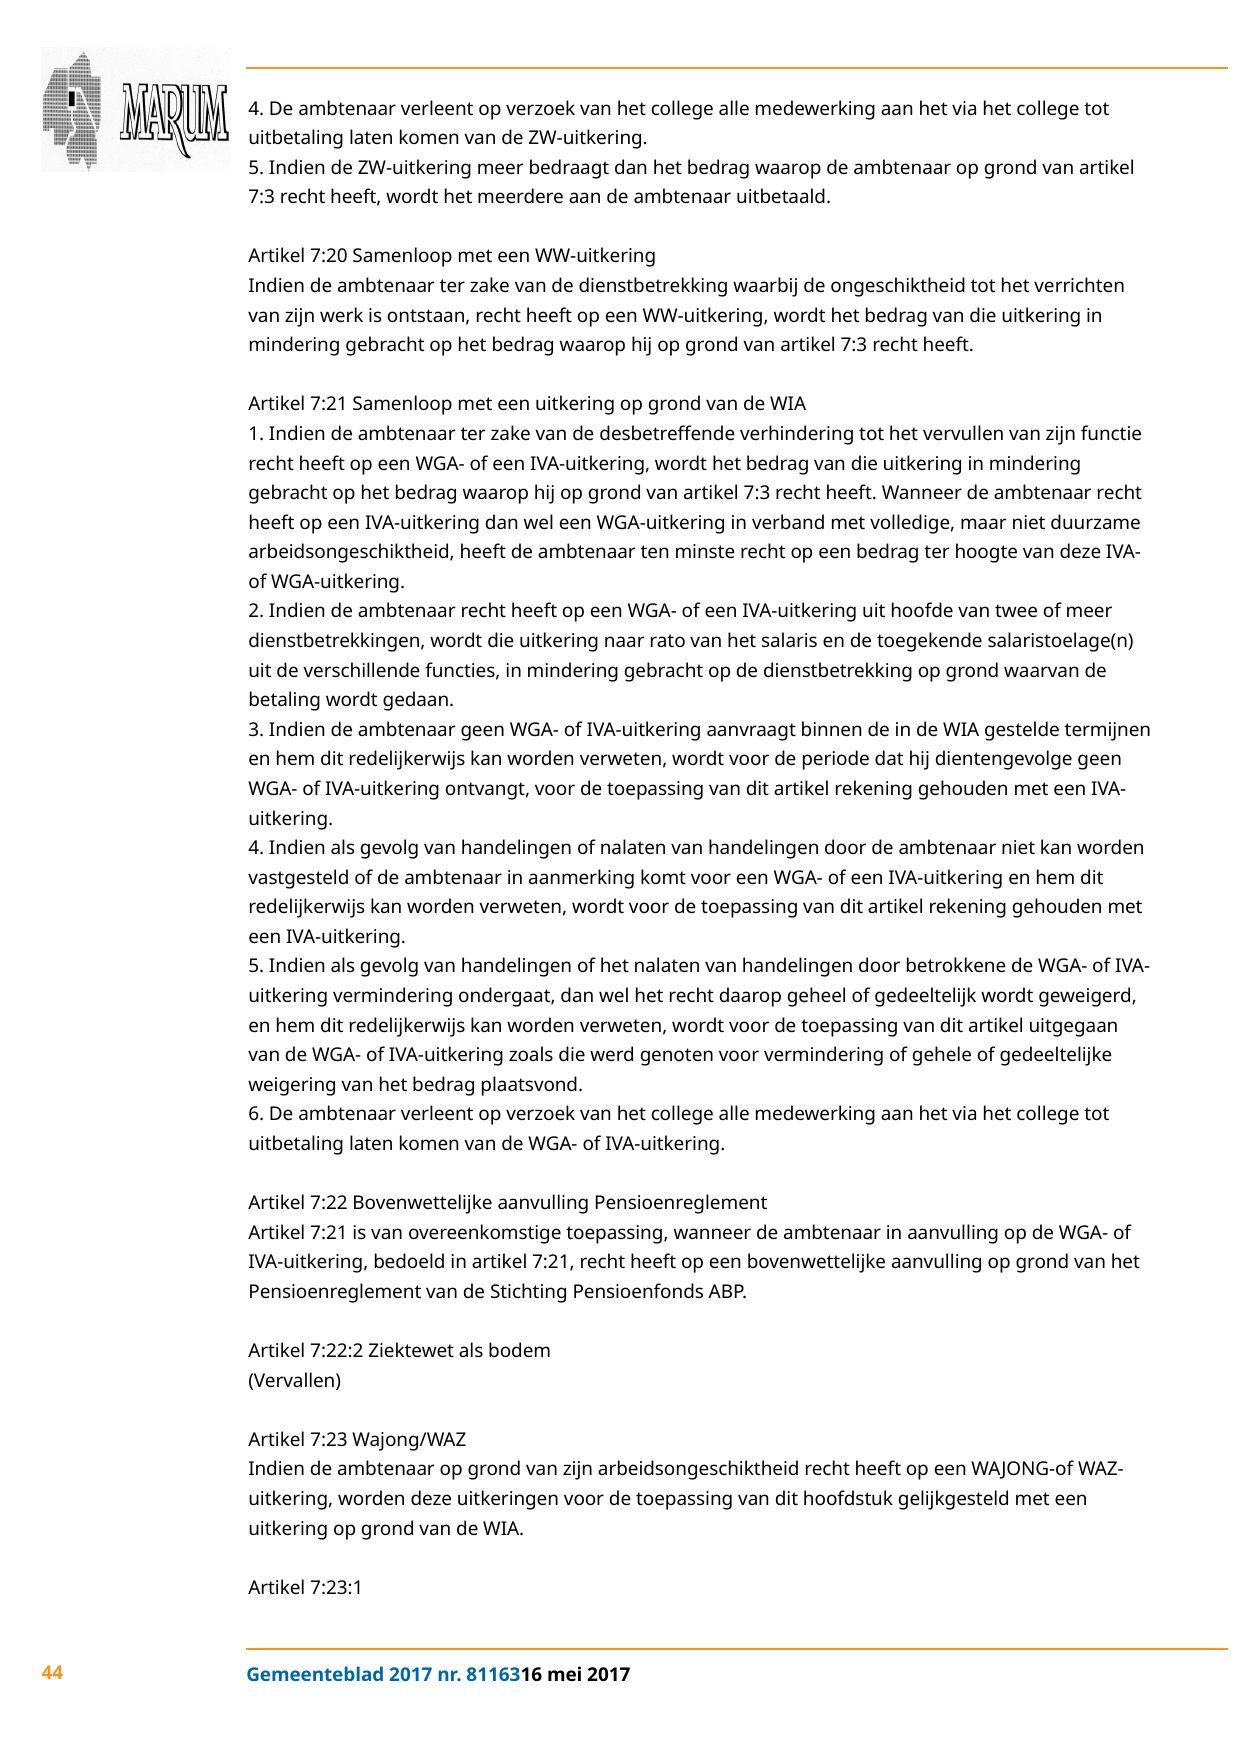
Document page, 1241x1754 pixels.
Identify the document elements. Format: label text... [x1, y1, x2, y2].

text 6. De ambtenaar verleent op verzoek van het college alle medewerking aan het via het college tot uitbetaling laten komen van de WGA- of IVA-uitkering. [248, 1101, 1152, 1156]
picture [41, 47, 231, 172]
text Artikel 7:21 Samenloop met een uitkering op grond van de WIA [248, 391, 1152, 416]
text 5. Indien de ZW-uitkering meer bedraagt dan het bedrag waarop de ambtenaar op grond van artikel 7:3 recht heeft, wordt het meerdere aan de ambtenaar uitbetaald. [248, 154, 1152, 209]
text (Vervallen) [248, 1367, 1152, 1393]
text Artikel 7:22 Bovenwettelijke aanvulling Pensioenreglement [248, 1189, 1152, 1215]
text 2. Indien de ambtenaar recht heeft op een WGA- of een IVA-uitkering uit hoofde van twee of meer dienstbetrekkingen, wordt die uitkering naar rato van het salaris en de toegekende salaristoelage(n) uit de verschillende functies, in mindering gebracht op de dienstbetrekking op grond waarvan de betaling wordt gedaan. [248, 598, 1152, 712]
text 4. De ambtenaar verleent op verzoek van het college alle medewerking aan het via het college tot uitbetaling laten komen van de ZW-uitkering. [248, 95, 1152, 150]
text Artikel 7:23 Wajong/WAZ [248, 1426, 1152, 1452]
text Indien de ambtenaar ter zake van de dienstbetrekking waarbij de ongeschiktheid tot het verrichten van zijn werk is ontstaan, recht heeft op een WW-uitkering, wordt het bedrag van die uitkering in mindering gebracht op het bedrag waarop hij op grond van artikel 7:3 recht heeft. [248, 272, 1152, 357]
text Artikel 7:20 Samenloop met een WW-uitkering [248, 243, 1152, 268]
text 4. Indien als gevolg van handelingen of nalaten van handelingen door de ambtenaar niet kan worden vastgesteld of de ambtenaar in aanmerking komt voor een WGA- of een IVA-uitkering en hem dit redelijkerwijs kan worden verweten, wordt voor de toepassing van dit artikel rekening gehouden met een IVA-uitkering. [248, 834, 1152, 949]
text 1. Indien de ambtenaar ter zake van de desbetreffende verhindering tot het vervullen van zijn functie recht heeft op een WGA- of een IVA-uitkering, wordt het bedrag van die uitkering in mindering gebracht op het bedrag waarop hij op grond van artikel 7:3 recht heeft. Wanneer de ambtenaar recht heeft op een IVA-uitkering dan wel een WGA-uitkering in verband met volledige, maar niet duurzame arbeidsongeschiktheid, heeft de ambtenaar ten minste recht op een bedrag ter hoogte van deze IVA- of WGA-uitkering. [248, 420, 1152, 594]
text Artikel 7:21 is van overeenkomstige toepassing, wanneer de ambtenaar in aanvulling op de WGA- of IVA-uitkering, bedoeld in artikel 7:21, recht heeft op een bovenwettelijke aanvulling op grond van het Pensioenreglement van de Stichting Pensioenfonds ABP. [248, 1219, 1152, 1304]
text Artikel 7:22:2 Ziektewet als bodem [248, 1337, 1152, 1363]
text Artikel 7:23:1 [248, 1574, 1152, 1600]
text 3. Indien de ambtenaar geen WGA- of IVA-uitkering aanvraagt binnen de in de WIA gestelde termijnen en hem dit redelijkerwijs kan worden verweten, wordt voor de periode dat hij dientengevolge geen WGA- of IVA-uitkering ontvangt, voor de toepassing van dit artikel rekening gehouden met een IVA-uitkering. [248, 716, 1152, 831]
text Indien de ambtenaar op grond van zijn arbeidsongeschiktheid recht heeft op een WAJONG-of WAZ-uitkering, worden deze uitkeringen voor de toepassing van dit hoofdstuk gelijkgesteld met een uitkering op grond van de WIA. [248, 1456, 1152, 1541]
text 5. Indien als gevolg van handelingen of het nalaten van handelingen door betrokkene de WGA- of IVA-uitkering vermindering ondergaat, dan wel het recht daarop geheel of gedeeltelijk wordt geweigerd, en hem dit redelijkerwijs kan worden verweten, wordt voor de toepassing van dit artikel uitgegaan van de WGA- of IVA-uitkering zoals die werd genoten voor vermindering of gehele of gedeeltelijke weigering van het bedrag plaatsvond. [248, 953, 1152, 1097]
